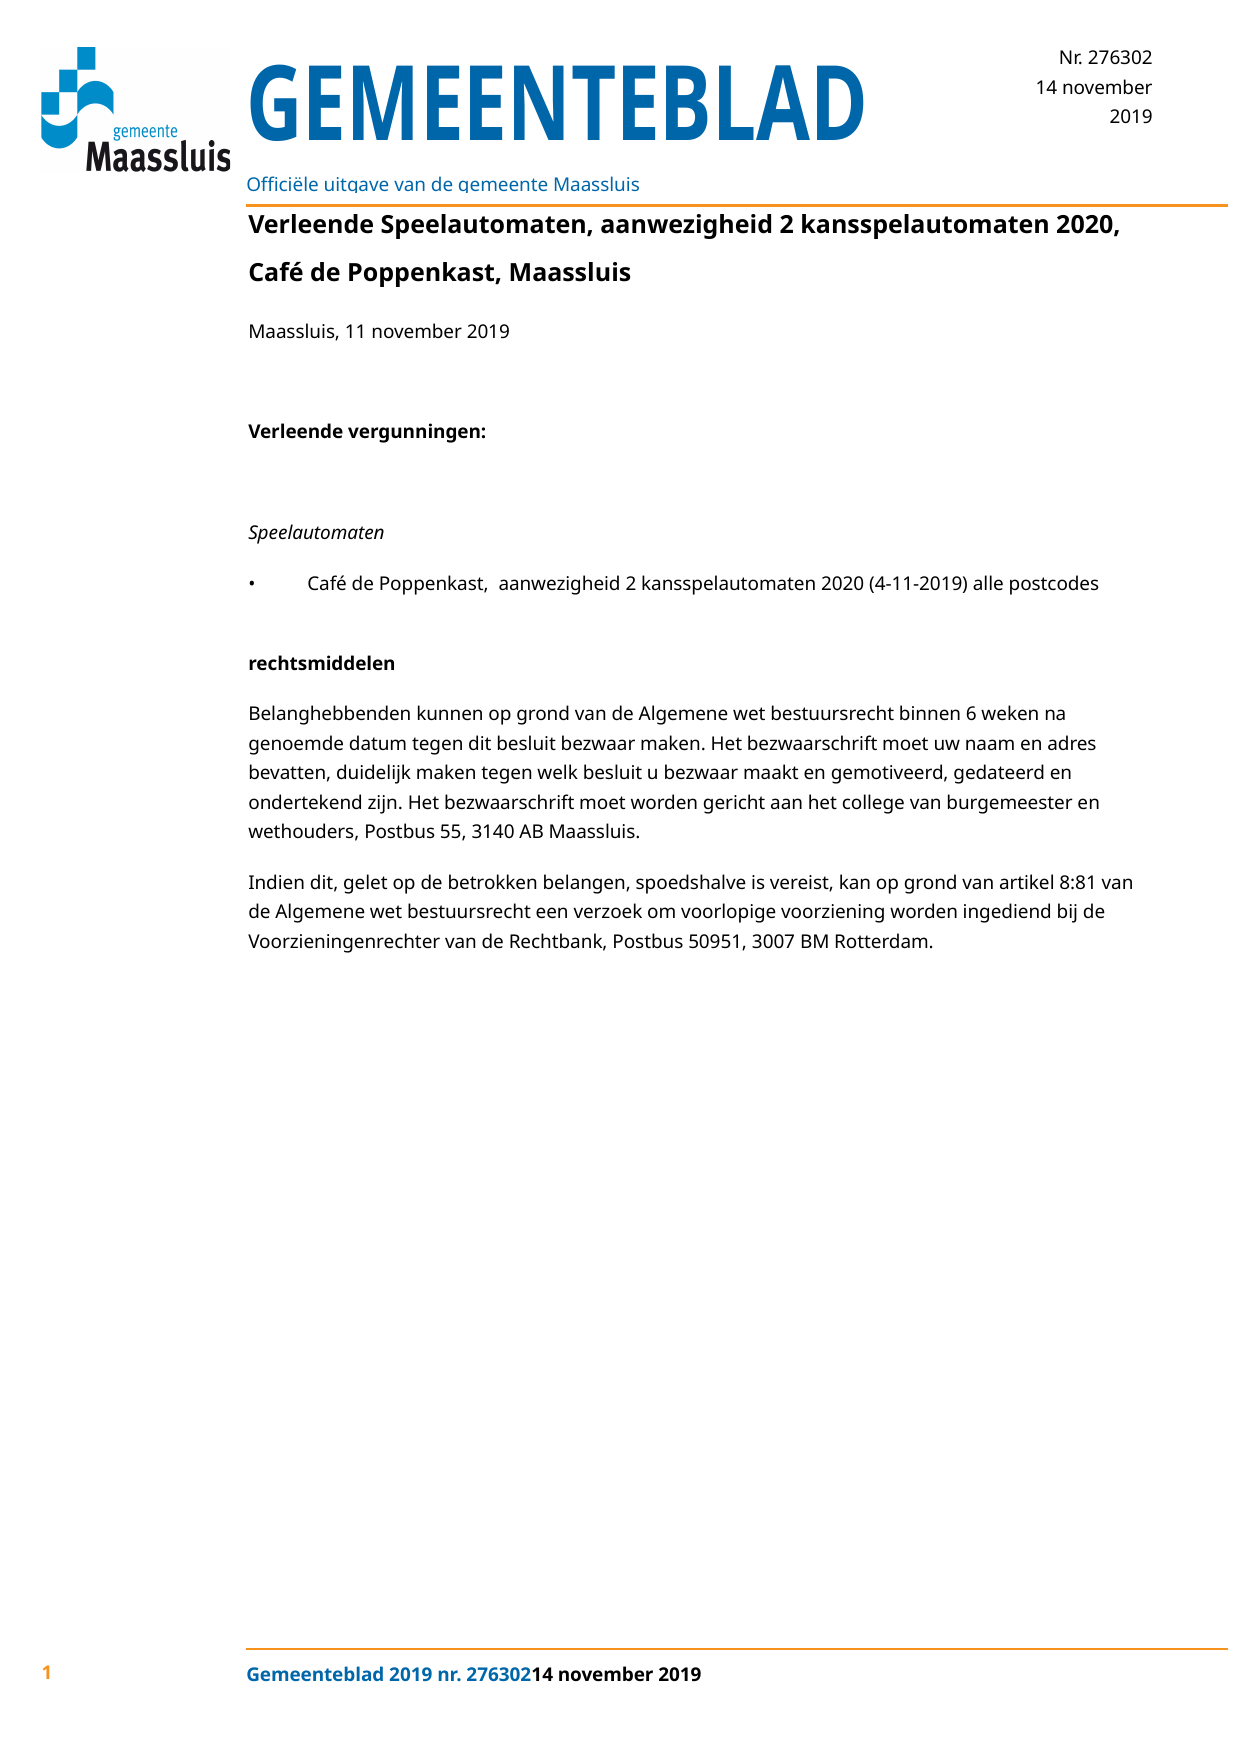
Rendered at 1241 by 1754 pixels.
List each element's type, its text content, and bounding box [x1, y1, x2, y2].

text rechtsmiddelen [248, 650, 1152, 676]
text Belanghebbenden kunnen op grond van de Algemene wet bestuursrecht binnen 6 weken na genoemde datum tegen dit besluit bezwaar maken. Het bezwaarschrift moet uw naam en adres bevatten, duidelijk maken tegen welk besluit u bezwaar maakt en gemotiveerd, gedateerd en ondertekend zijn. Het bezwaarschrift moet worden gericht aan het college van burgemeester en wethouders, Postbus 55, 3140 AB Maassluis. [248, 700, 1152, 844]
text Verleende vergunningen: [248, 419, 1152, 444]
list Café de Poppenkast, aanwezigheid 2 kansspelautomaten 2020 (4-11-2019) alle postcodes [248, 570, 1152, 596]
text Indien dit, gelet op de betrokken belangen, spoedshalve is vereist, kan op grond van artikel 8:81 van de Algemene wet bestuursrecht een verzoek om voorlopige voorziening worden ingediend bij de Voorzieningenrechter van de Rechtbank, Postbus 50951, 3007 BM Rotterdam. [248, 869, 1152, 954]
picture [41, 47, 231, 172]
picture [41, 47, 77, 92]
text Verleende Speelautomaten, aanwezigheid 2 kansspelautomaten 2020, Café de Poppenkast, Maassluis [248, 207, 1152, 288]
text Maassluis, 11 november 2019 [248, 318, 1152, 344]
text Speelautomaten [248, 519, 1152, 545]
